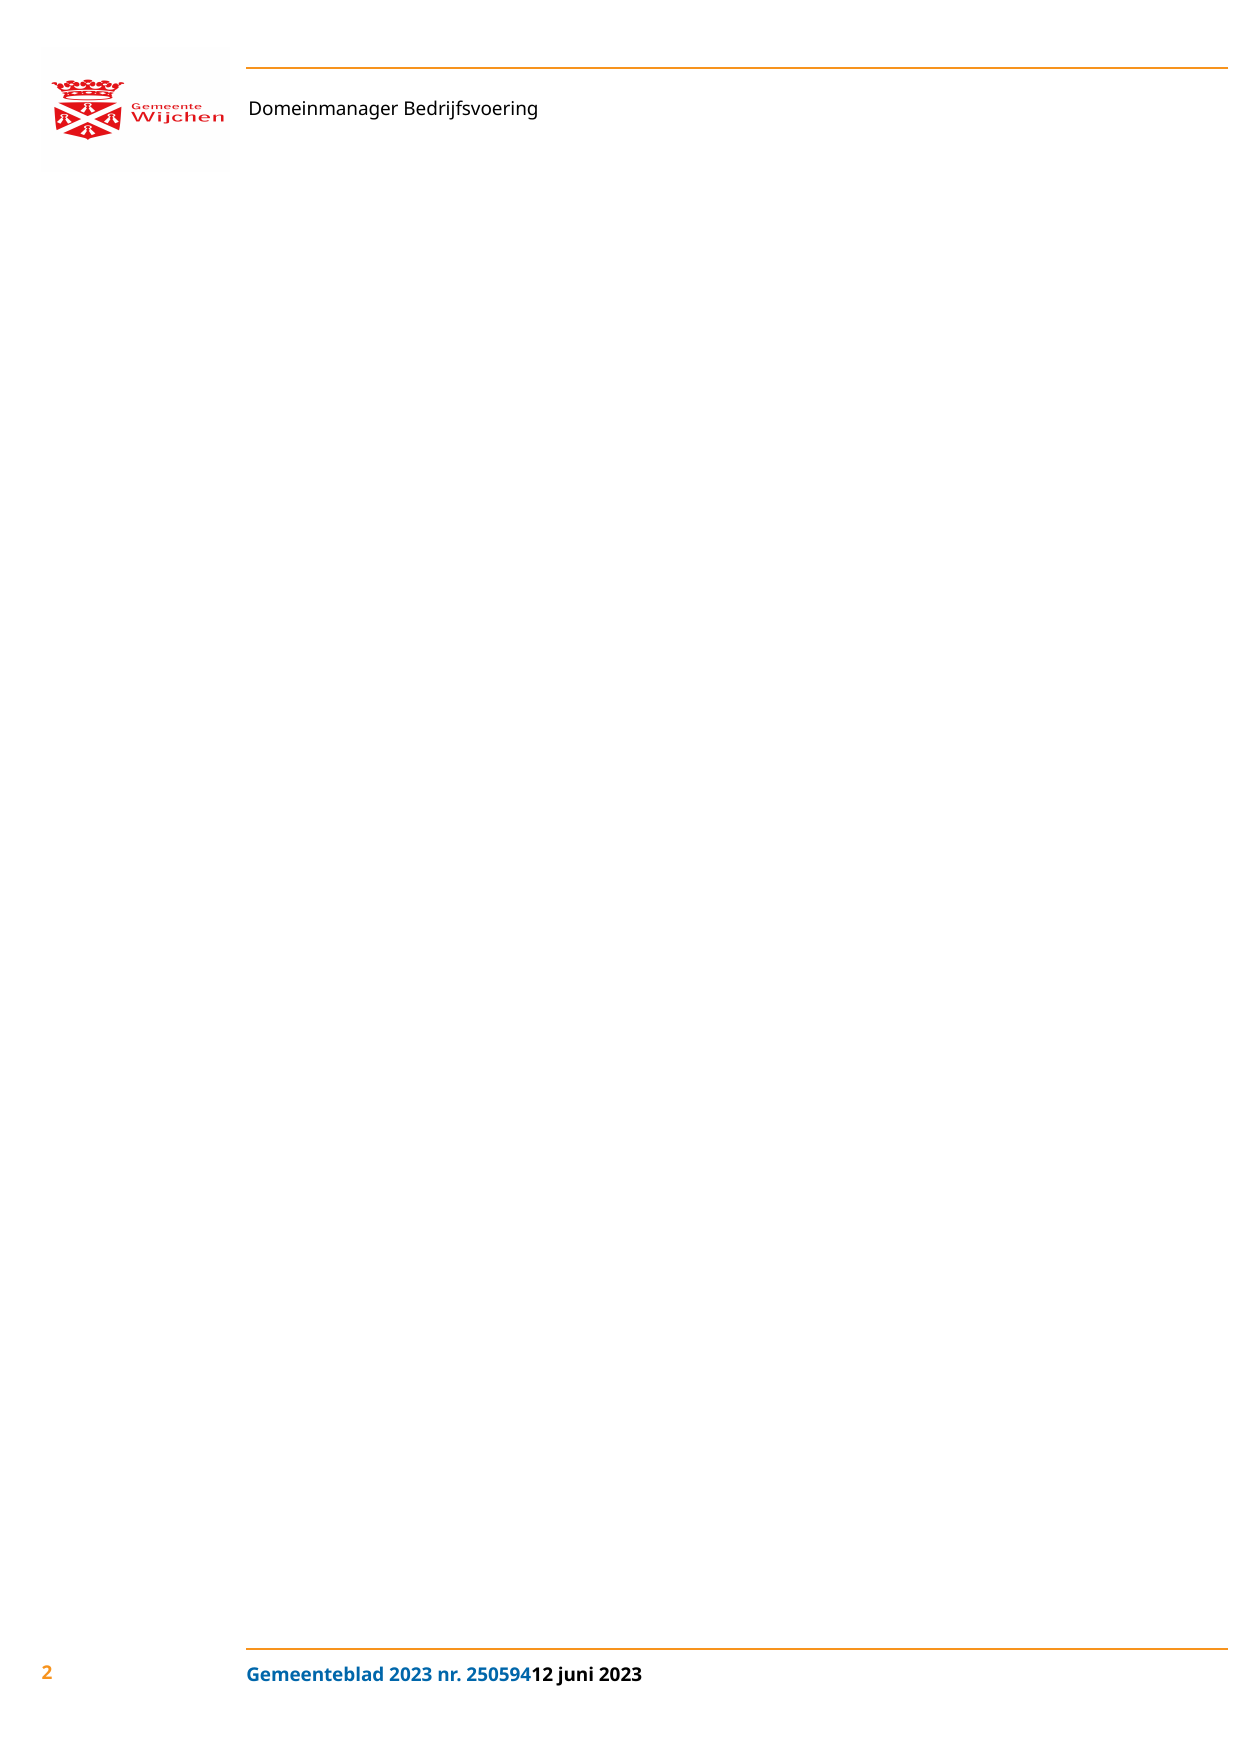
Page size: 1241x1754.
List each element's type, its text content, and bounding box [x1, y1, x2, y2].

text Domeinmanager Bedrijfsvoering [248, 95, 1152, 121]
picture [41, 47, 231, 172]
